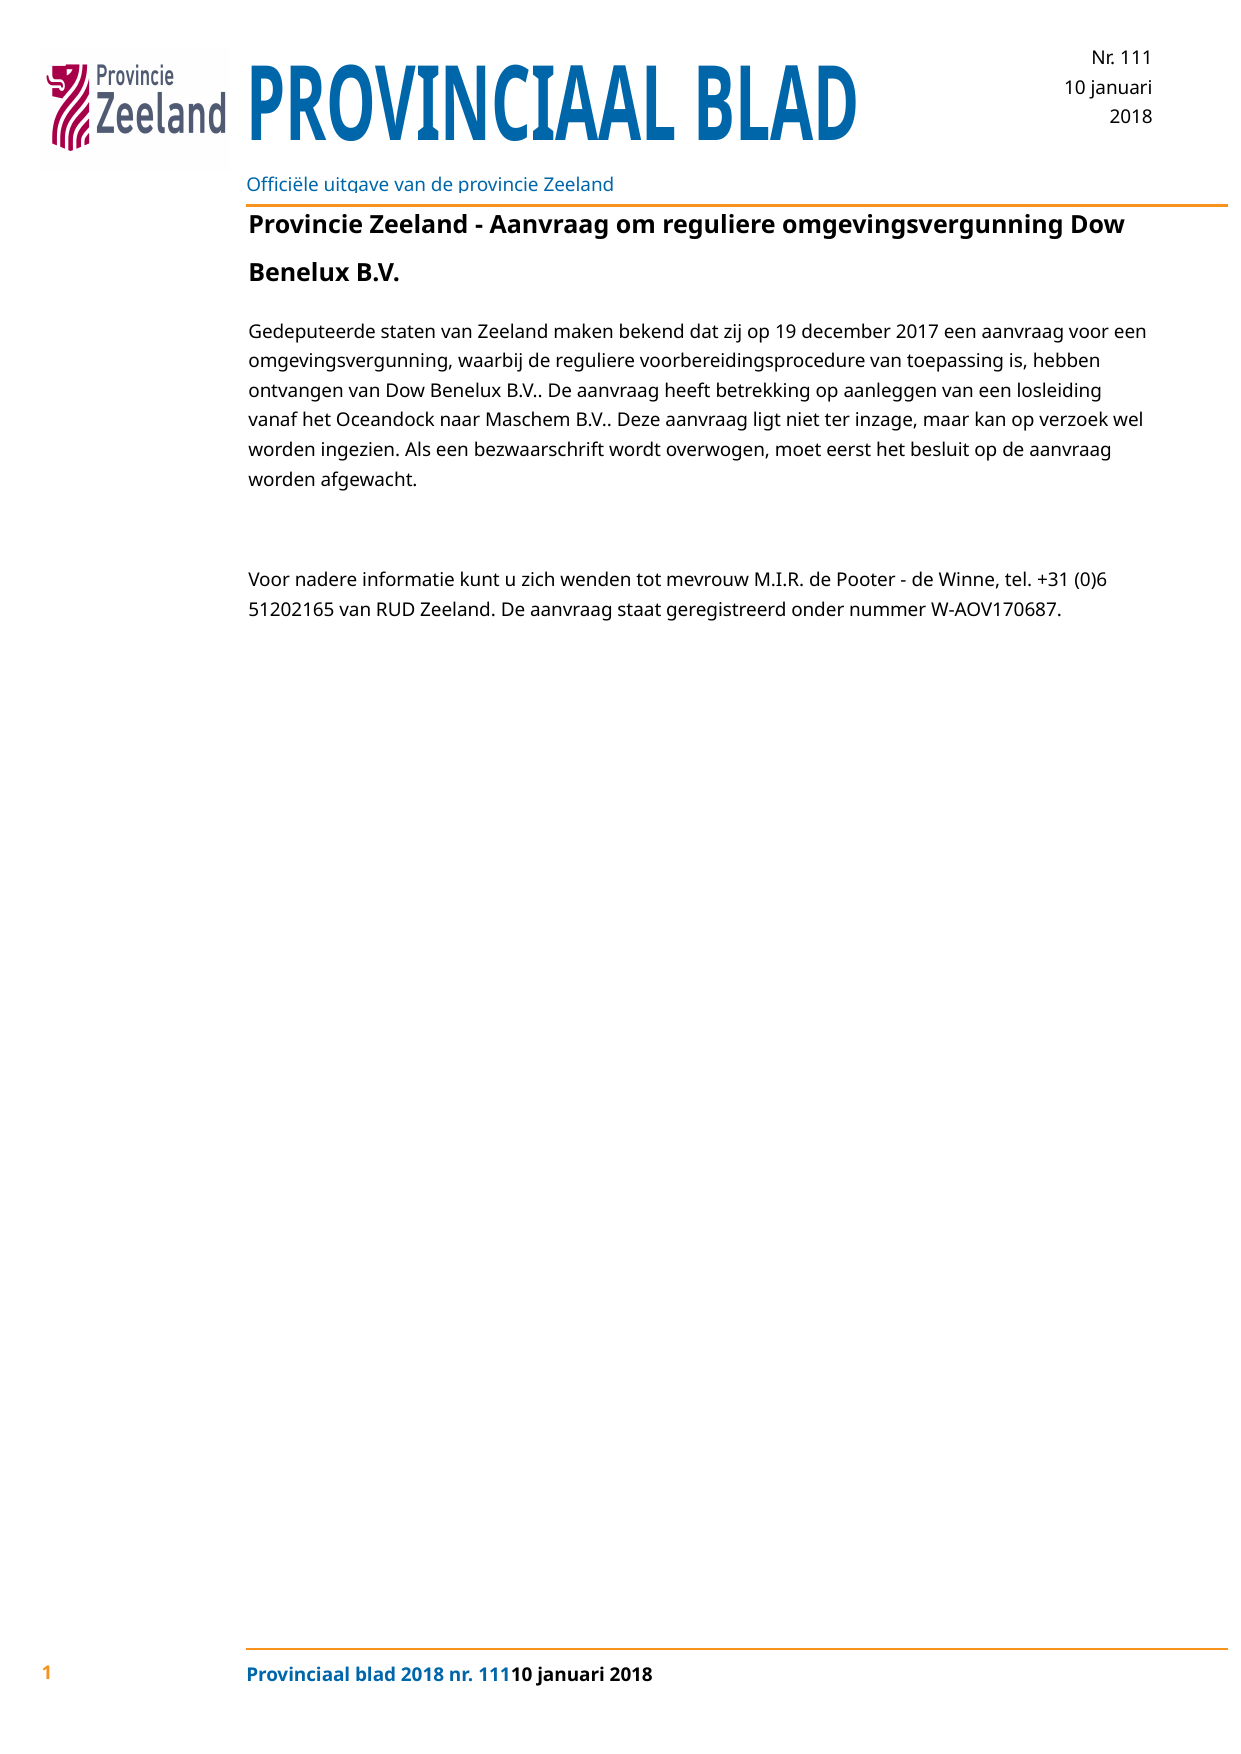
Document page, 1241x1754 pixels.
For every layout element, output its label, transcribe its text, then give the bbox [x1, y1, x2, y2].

text Provincie Zeeland - Aanvraag om reguliere omgevingsvergunning Dow Benelux B.V. [248, 207, 1152, 288]
picture [41, 47, 231, 172]
text Voor nadere informatie kunt u zich wenden tot mevrouw M.I.R. de Pooter - de Winne, tel. +31 (0)6 51202165 van RUD Zeeland. De aanvraag staat geregistreerd onder nummer W-AOV170687. [248, 567, 1152, 622]
text Gedeputeerde staten van Zeeland maken bekend dat zij op 19 december 2017 een aanvraag voor een omgevingsvergunning, waarbij de reguliere voorbereidingsprocedure van toepassing is, hebben ontvangen van Dow Benelux B.V.. De aanvraag heeft betrekking op aanleggen van een losleiding vanaf het Oceandock naar Maschem B.V.. Deze aanvraag ligt niet ter inzage, maar kan op verzoek wel worden ingezien. Als een bezwaarschrift wordt overwogen, moet eerst het besluit op de aanvraag worden afgewacht. [248, 318, 1152, 492]
